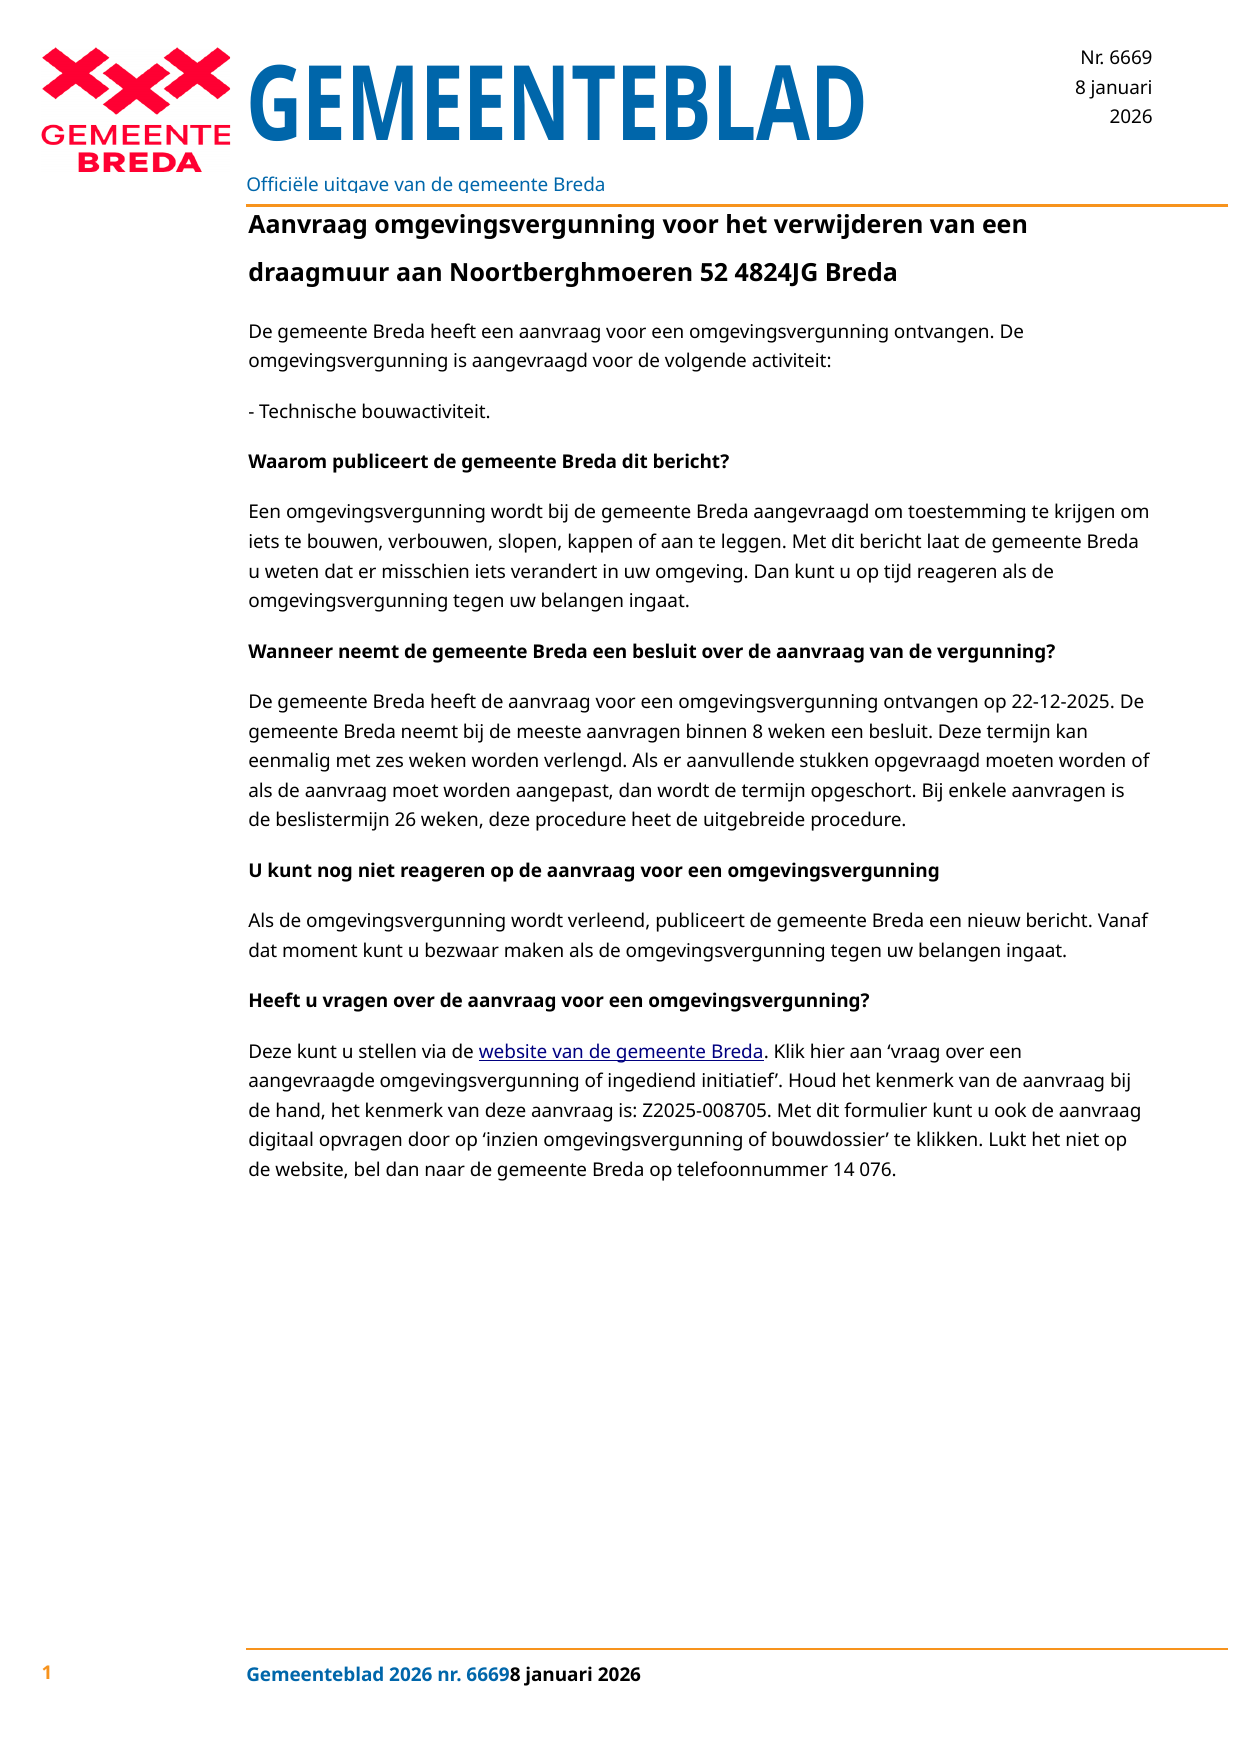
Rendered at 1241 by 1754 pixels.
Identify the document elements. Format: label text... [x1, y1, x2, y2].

text Heeft u vragen over de aanvraag voor een omgevingsvergunning? [248, 987, 1152, 1013]
picture [41, 47, 231, 172]
text De gemeente Breda heeft de aanvraag voor een omgevingsvergunning ontvangen op 22-12-2025. De gemeente Breda neemt bij de meeste aanvragen binnen 8 weken een besluit. Deze termijn kan eenmalig met zes weken worden verlengd. Als er aanvullende stukken opgevraagd moeten worden of als de aanvraag moet worden aangepast, dan wordt de termijn opgeschort. Bij enkele aanvragen is de beslistermijn 26 weken, deze procedure heet de uitgebreide procedure. [248, 688, 1152, 832]
text Deze kunt u stellen via de website van de gemeente Breda. Klik hier aan ‘vraag over een aangevraagde omgevingsvergunning of ingediend initiatief’. Houd het kenmerk van de aanvraag bij de hand, het kenmerk van deze aanvraag is: Z2025-008705. Met dit formulier kunt u ook de aanvraag digitaal opvragen door op ‘inzien omgevingsvergunning of bouwdossier’ te klikken. Lukt het niet op de website, bel dan naar de gemeente Breda op telefoonnummer 14 076. [248, 1038, 1152, 1182]
text - Technische bouwactiviteit. [248, 398, 1152, 424]
text Wanneer neemt de gemeente Breda een besluit over de aanvraag van de vergunning? [248, 638, 1152, 664]
text Waarom publiceert de gemeente Breda dit bericht? [248, 448, 1152, 474]
text Als de omgevingsvergunning wordt verleend, publiceert de gemeente Breda een nieuw bericht. Vanaf dat moment kunt u bezwaar maken als de omgevingsvergunning tegen uw belangen ingaat. [248, 907, 1152, 963]
text De gemeente Breda heeft een aanvraag voor een omgevingsvergunning ontvangen. De omgevingsvergunning is aangevraagd voor de volgende activiteit: [248, 318, 1152, 373]
text Een omgevingsvergunning wordt bij de gemeente Breda aangevraagd om toestemming te krijgen om iets te bouwen, verbouwen, slopen, kappen of aan te leggen. Met dit bericht laat de gemeente Breda u weten dat er misschien iets verandert in uw omgeving. Dan kunt u op tijd reageren als de omgevingsvergunning tegen uw belangen ingaat. [248, 499, 1152, 613]
text Aanvraag omgevingsvergunning voor het verwijderen van een draagmuur aan Noortberghmoeren 52 4824JG Breda [248, 207, 1152, 288]
text U kunt nog niet reageren op de aanvraag voor een omgevingsvergunning [248, 857, 1152, 883]
